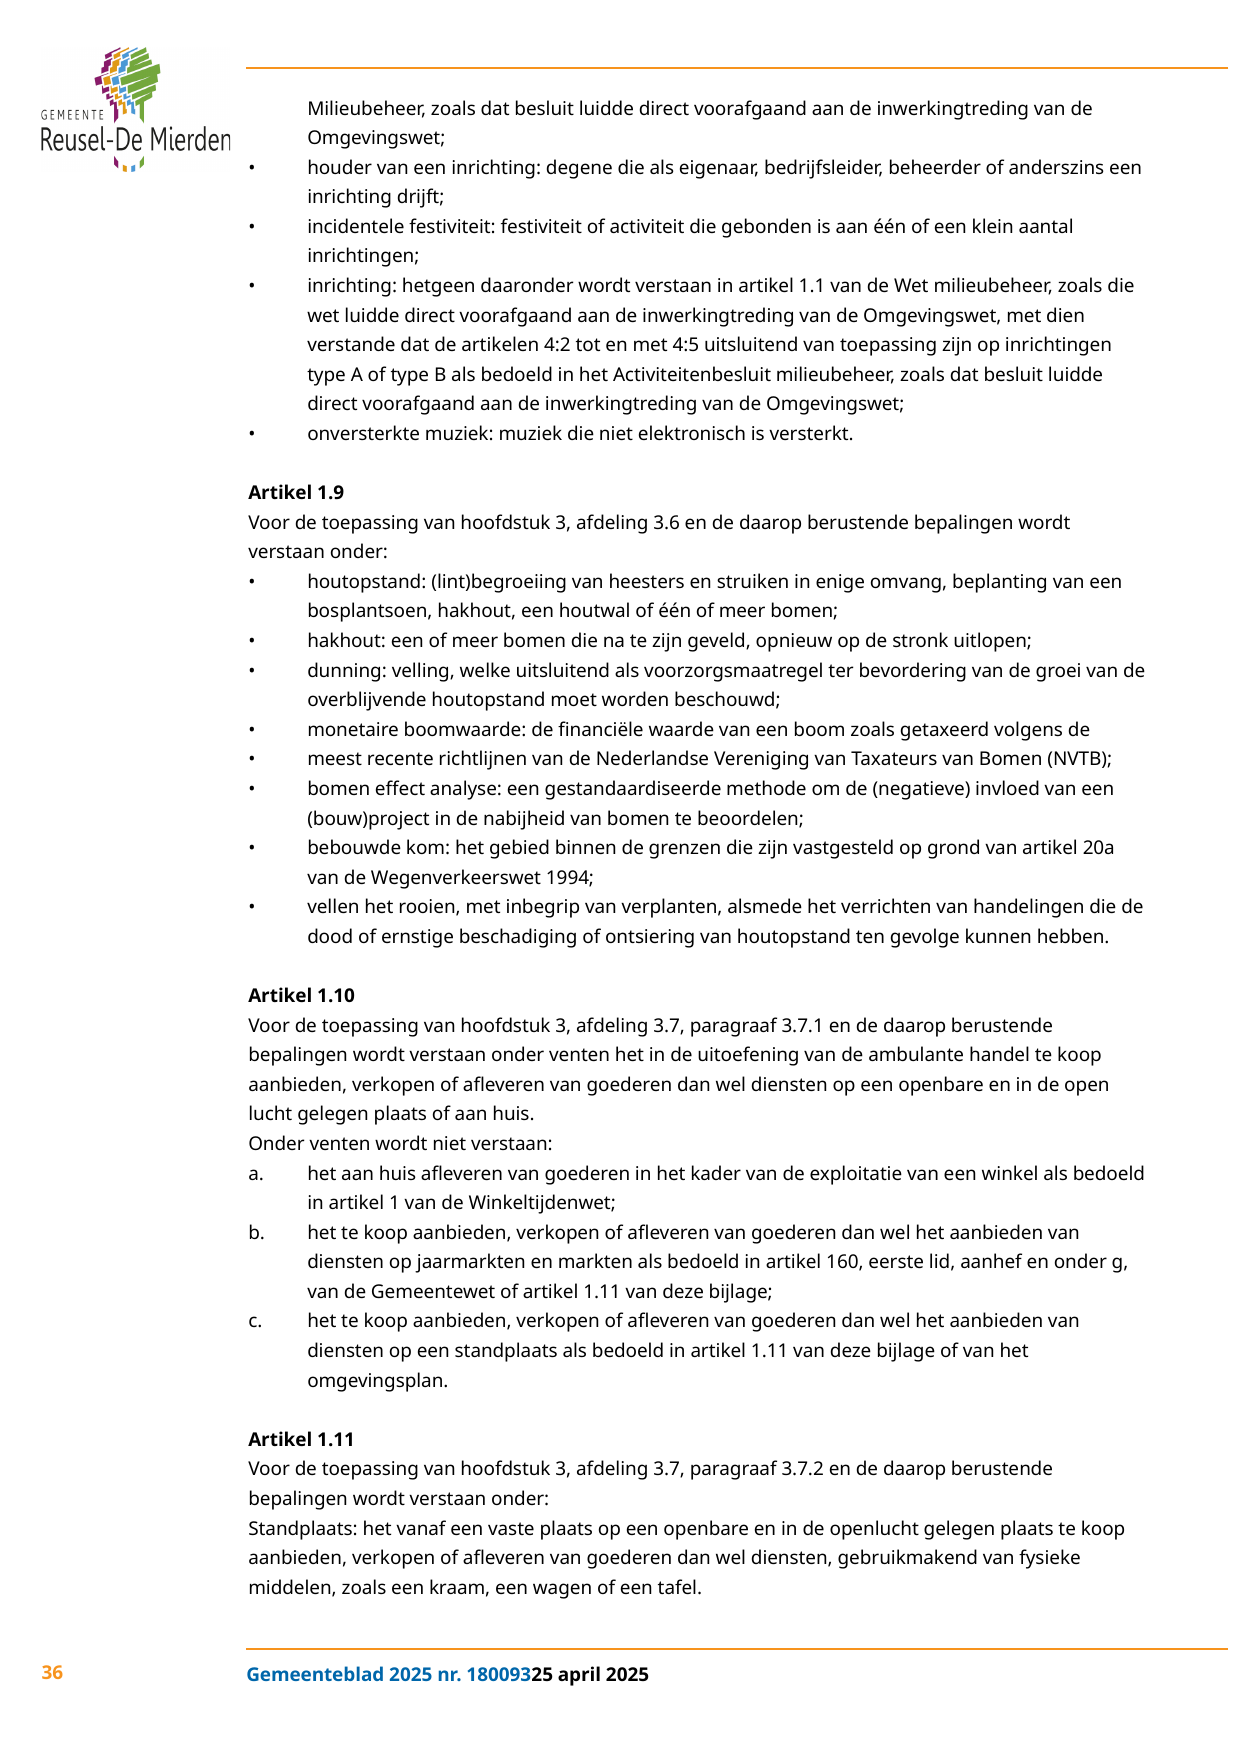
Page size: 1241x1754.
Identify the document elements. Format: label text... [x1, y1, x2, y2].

text Standplaats: het vanaf een vaste plaats op een openbare en in de openlucht gelegen plaats te koop aanbieden, verkopen of afleveren van goederen dan wel diensten, gebruikmakend van fysieke middelen, zoals een kraam, een wagen of een tafel. [248, 1515, 1152, 1600]
list onversterkte muziek: muziek die niet elektronisch is versterkt. [248, 420, 1152, 446]
list monetaire boomwaarde: de financiële waarde van een boom zoals getaxeerd volgens de [248, 716, 1152, 742]
list dunning: velling, welke uitsluitend als voorzorgsmaatregel ter bevordering van de groei van de overblijvende houtopstand moet worden beschouwd; [248, 657, 1152, 712]
text Artikel 1.11 [248, 1426, 1152, 1452]
text Onder venten wordt niet verstaan: [248, 1130, 1152, 1156]
list houtopstand: (lint)begroeiing van heesters en struiken in enige omvang, beplanting van een bosplantsoen, hakhout, een houtwal of één of meer bomen; [248, 568, 1152, 623]
list bomen effect analyse: een gestandaardiseerde methode om de (negatieve) invloed van een (bouw)project in de nabijheid van bomen te beoordelen; [248, 775, 1152, 831]
list het te koop aanbieden, verkopen of afleveren van goederen dan wel het aanbieden van diensten op een standplaats als bedoeld in artikel 1.11 van deze bijlage of van het omgevingsplan. [248, 1308, 1152, 1393]
list meest recente richtlijnen van de Nederlandse Vereniging van Taxateurs van Bomen (NVTB); [248, 746, 1152, 771]
list incidentele festiviteit: festiviteit of activiteit die gebonden is aan één of een klein aantal inrichtingen; [248, 213, 1152, 268]
text Voor de toepassing van hoofdstuk 3, afdeling 3.6 en de daarop berustende bepalingen wordt verstaan onder: [248, 509, 1152, 564]
list het te koop aanbieden, verkopen of afleveren van goederen dan wel het aanbieden van diensten op jaarmarkten en markten als bedoeld in artikel 160, eerste lid, aanhef en onder g, van de Gemeentewet of artikel 1.11 van deze bijlage; [248, 1219, 1152, 1304]
list inrichting: hetgeen daaronder wordt verstaan in artikel 1.1 van de Wet milieubeheer, zoals die wet luidde direct voorafgaand aan de inwerkingtreding van de Omgevingswet, met dien verstande dat de artikelen 4:2 tot en met 4:5 uitsluitend van toepassing zijn op inrichtingen type A of type B als bedoeld in het Activiteitenbesluit milieubeheer, zoals dat besluit luidde direct voorafgaand aan de inwerkingtreding van de Omgevingswet; [248, 272, 1152, 416]
picture [41, 47, 231, 172]
text Voor de toepassing van hoofdstuk 3, afdeling 3.7, paragraaf 3.7.2 en de daarop berustende bepalingen wordt verstaan onder: [248, 1456, 1152, 1511]
list bebouwde kom: het gebied binnen de grenzen die zijn vastgesteld op grond van artikel 20a van de Wegenverkeerswet 1994; [248, 834, 1152, 890]
list vellen het rooien, met inbegrip van verplanten, alsmede het verrichten van handelingen die de dood of ernstige beschadiging of ontsiering van houtopstand ten gevolge kunnen hebben. [248, 893, 1152, 949]
text Voor de toepassing van hoofdstuk 3, afdeling 3.7, paragraaf 3.7.1 en de daarop berustende bepalingen wordt verstaan onder venten het in de uitoefening van de ambulante handel te koop aanbieden, verkopen of afleveren van goederen dan wel diensten op een openbare en in de open lucht gelegen plaats of aan huis. [248, 1012, 1152, 1126]
list houder van een inrichting: degene die als eigenaar, bedrijfsleider, beheerder of anderszins een inrichting drijft; [248, 154, 1152, 209]
text Artikel 1.10 [248, 982, 1152, 1008]
list het aan huis afleveren van goederen in het kader van de exploitatie van een winkel als bedoeld in artikel 1 van de Winkeltijdenwet; [248, 1160, 1152, 1215]
list Milieubeheer, zoals dat besluit luidde direct voorafgaand aan de inwerkingtreding van de Omgevingswet; [248, 95, 1152, 150]
text Artikel 1.9 [248, 479, 1152, 505]
list hakhout: een of meer bomen die na te zijn geveld, opnieuw op de stronk uitlopen; [248, 627, 1152, 653]
